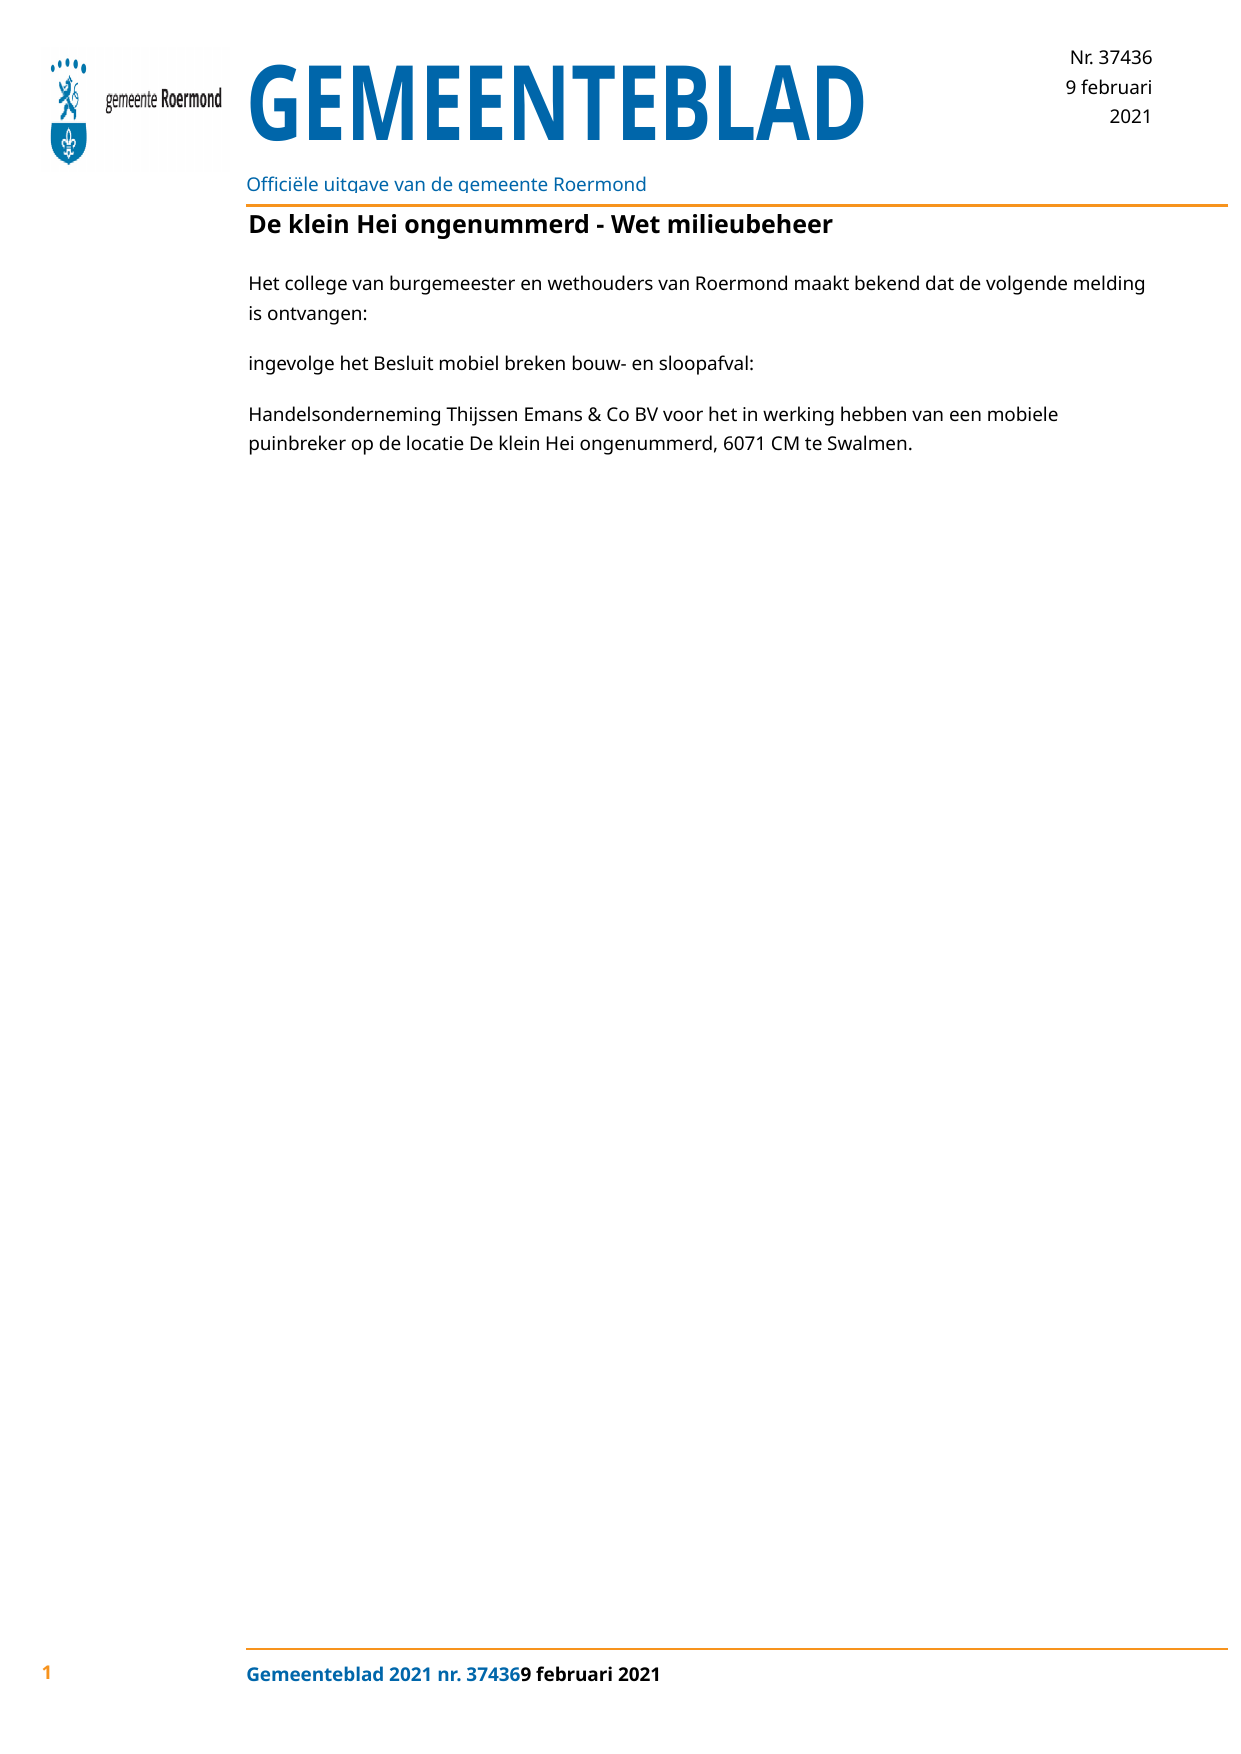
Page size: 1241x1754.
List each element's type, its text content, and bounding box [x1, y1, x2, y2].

text ingevolge het Besluit mobiel breken bouw- en sloopafval: [248, 350, 1152, 376]
text Het college van burgemeester en wethouders van Roermond maakt bekend dat de volgende melding is ontvangen: [248, 270, 1152, 326]
text Handelsonderneming Thijssen Emans & Co BV voor het in werking hebben van een mobiele puinbreker op de locatie De klein Hei ongenummerd, 6071 CM te Swalmen. [248, 401, 1152, 456]
text De klein Hei ongenummerd - Wet milieubeheer [248, 207, 1152, 241]
picture [41, 47, 231, 172]
